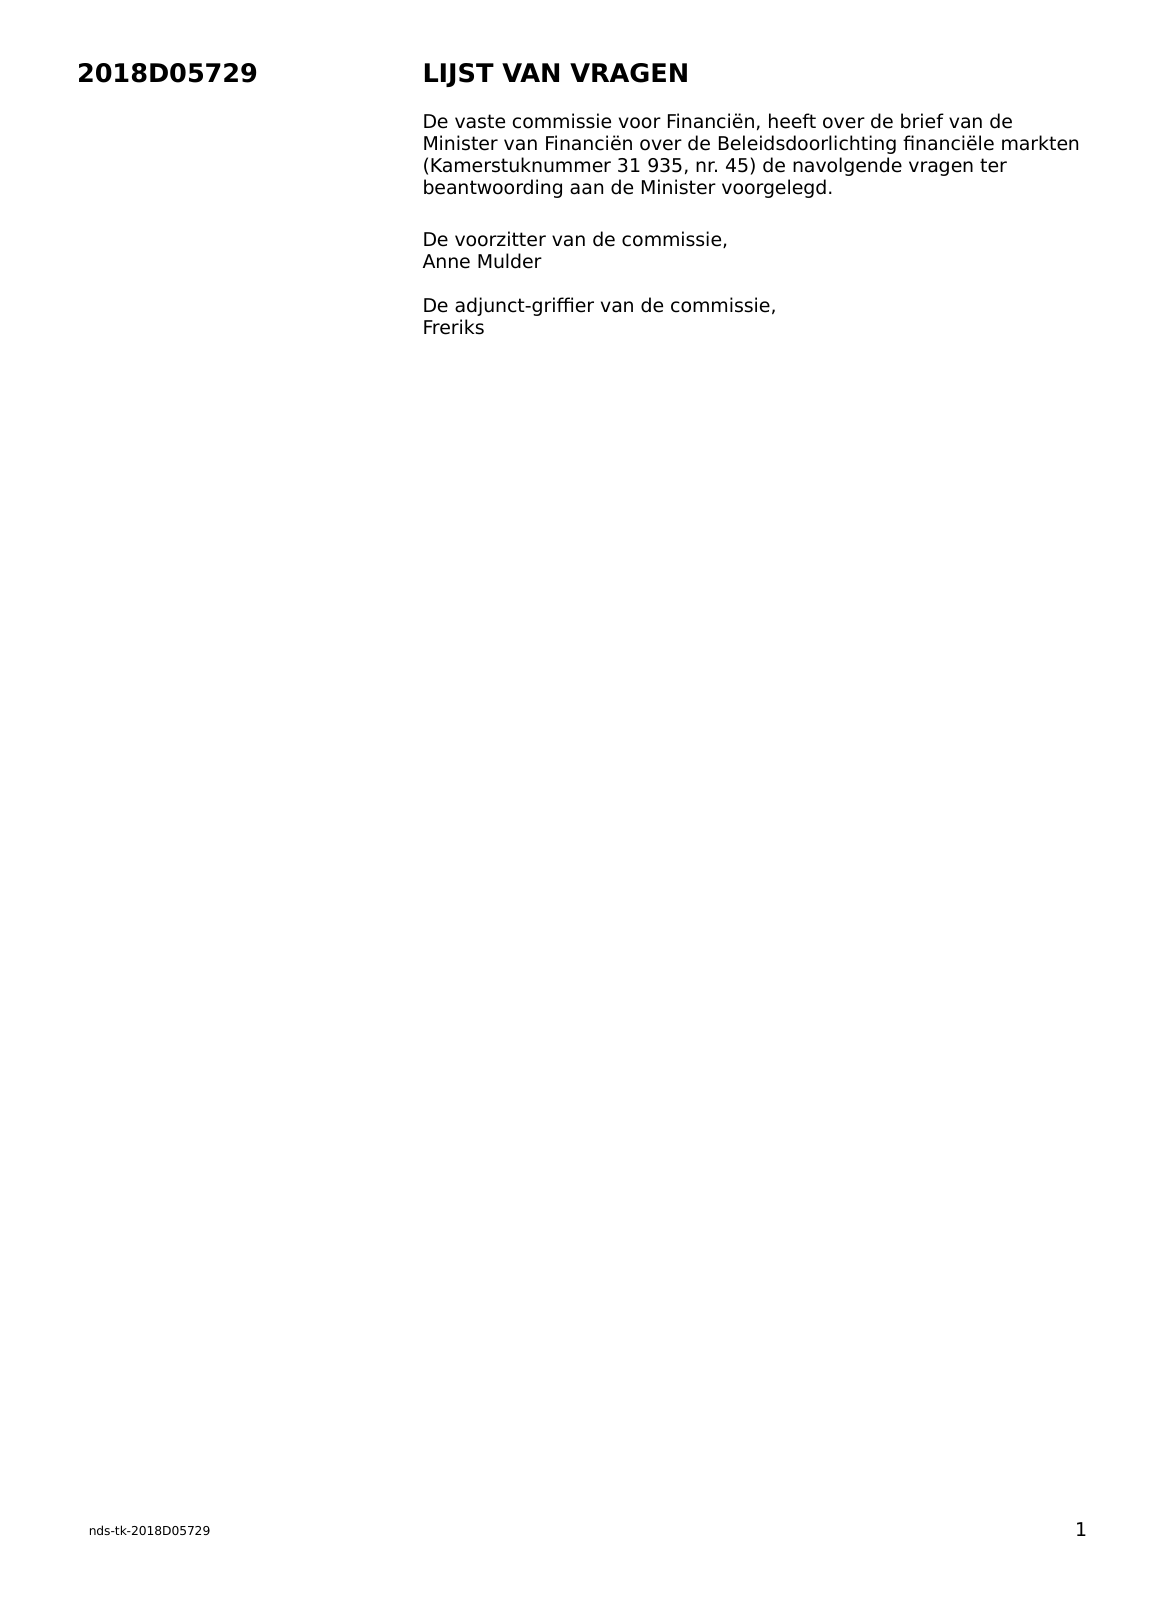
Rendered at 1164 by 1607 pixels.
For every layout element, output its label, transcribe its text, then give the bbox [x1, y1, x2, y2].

text nds-tk-2018D05729 [88, 1524, 323, 1538]
text 2018D05729 LIJST VAN VRAGEN [77, 59, 1087, 89]
text De vaste commissie voor Financiën, heeft over de brief van de Minister van Financiën over de Beleidsdoorlichting financiële markten (Kamerstuknummer 31 935, nr. 45) de navolgende vragen ter beantwoording aan de Minister voorgelegd. [422, 111, 1087, 199]
text De voorzitter van de commissie, Anne Mulder [422, 229, 1087, 273]
text De adjunct-griffier van de commissie, Freriks [422, 295, 1087, 339]
